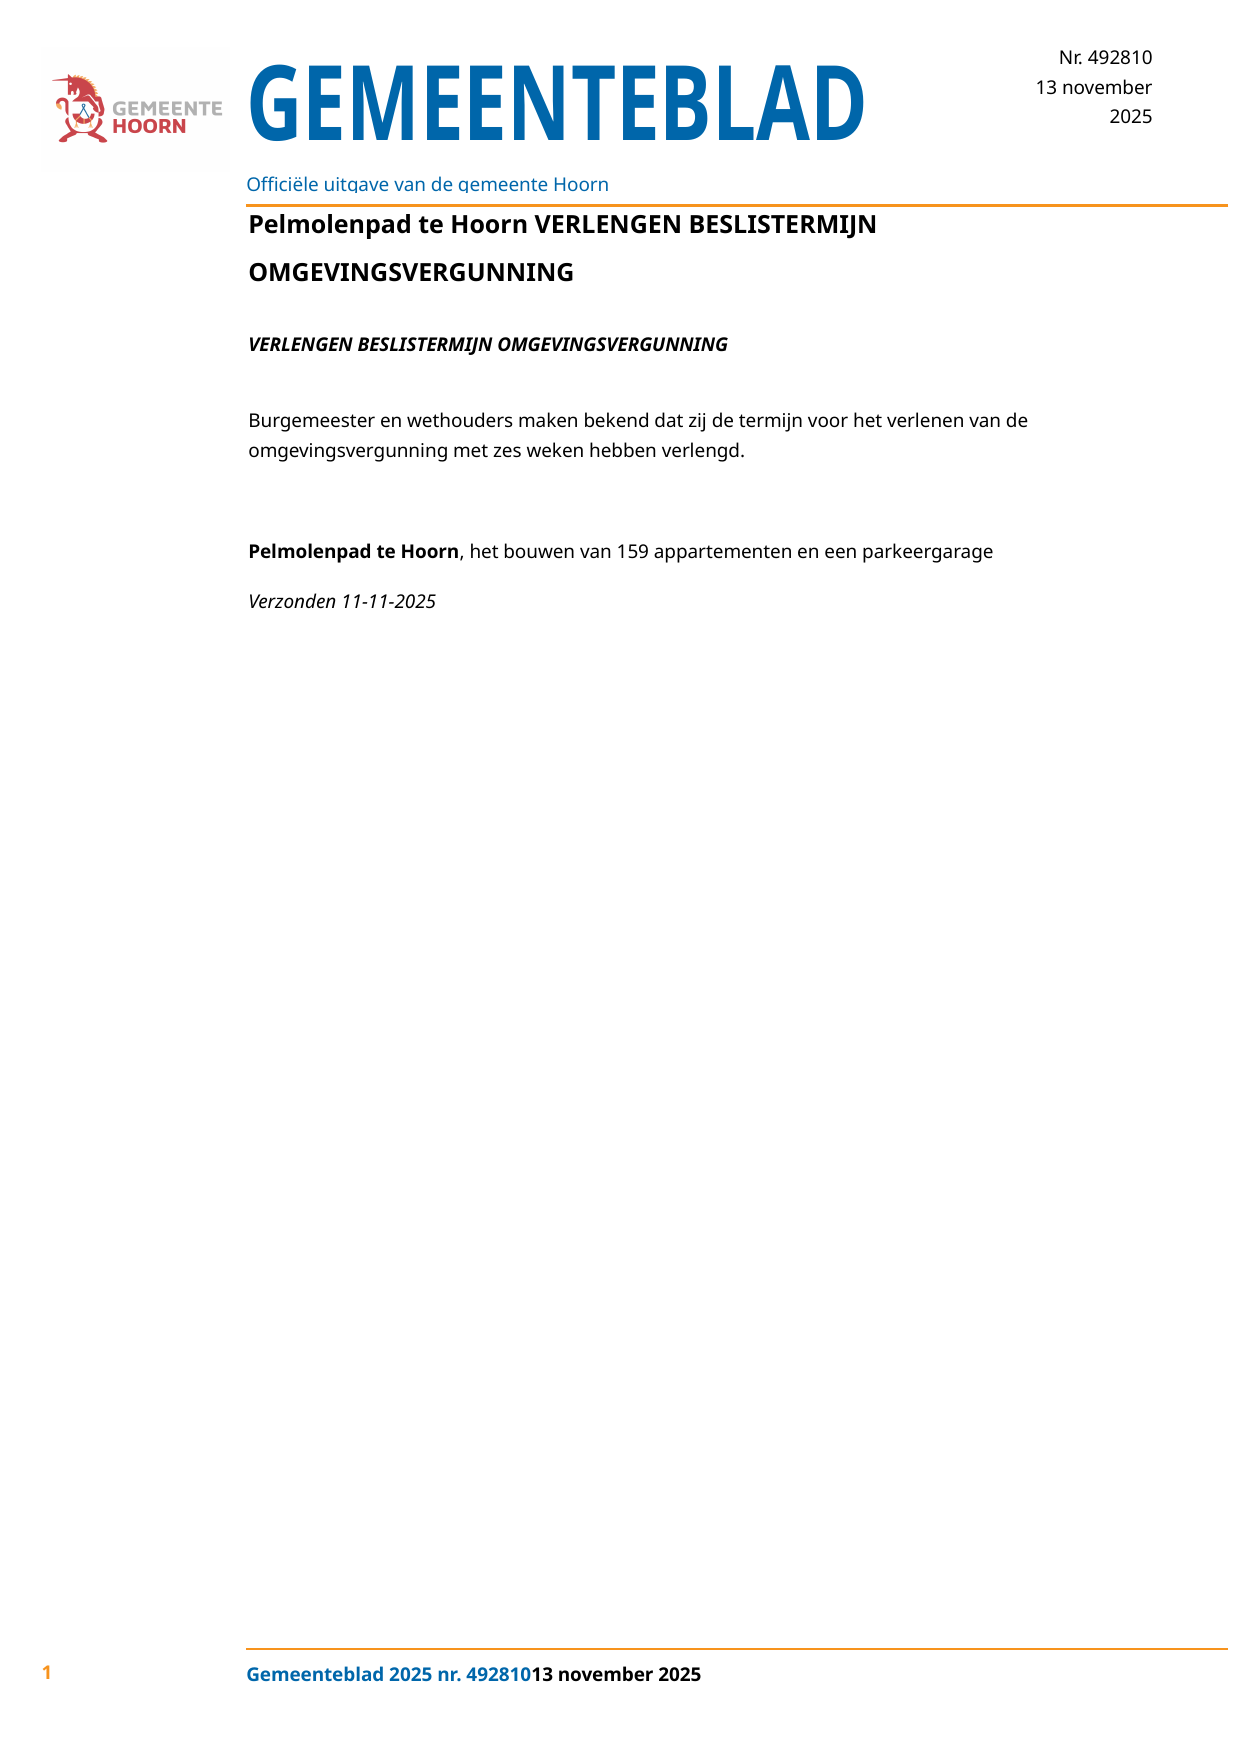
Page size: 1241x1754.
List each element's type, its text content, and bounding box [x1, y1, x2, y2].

text Burgemeester en wethouders maken bekend dat zij de termijn voor het verlenen van de omgevingsvergunning met zes weken hebben verlengd. [248, 408, 1152, 463]
text Verzonden 11-11-2025 [248, 588, 1152, 614]
text Pelmolenpad te Hoorn VERLENGEN BESLISTERMIJN OMGEVINGSVERGUNNING [248, 207, 1152, 288]
text VERLENGEN BESLISTERMIJN OMGEVINGSVERGUNNING [248, 331, 1152, 357]
picture [41, 47, 231, 172]
text Pelmolenpad te Hoorn, het bouwen van 159 appartementen en een parkeergarage [248, 538, 1152, 564]
